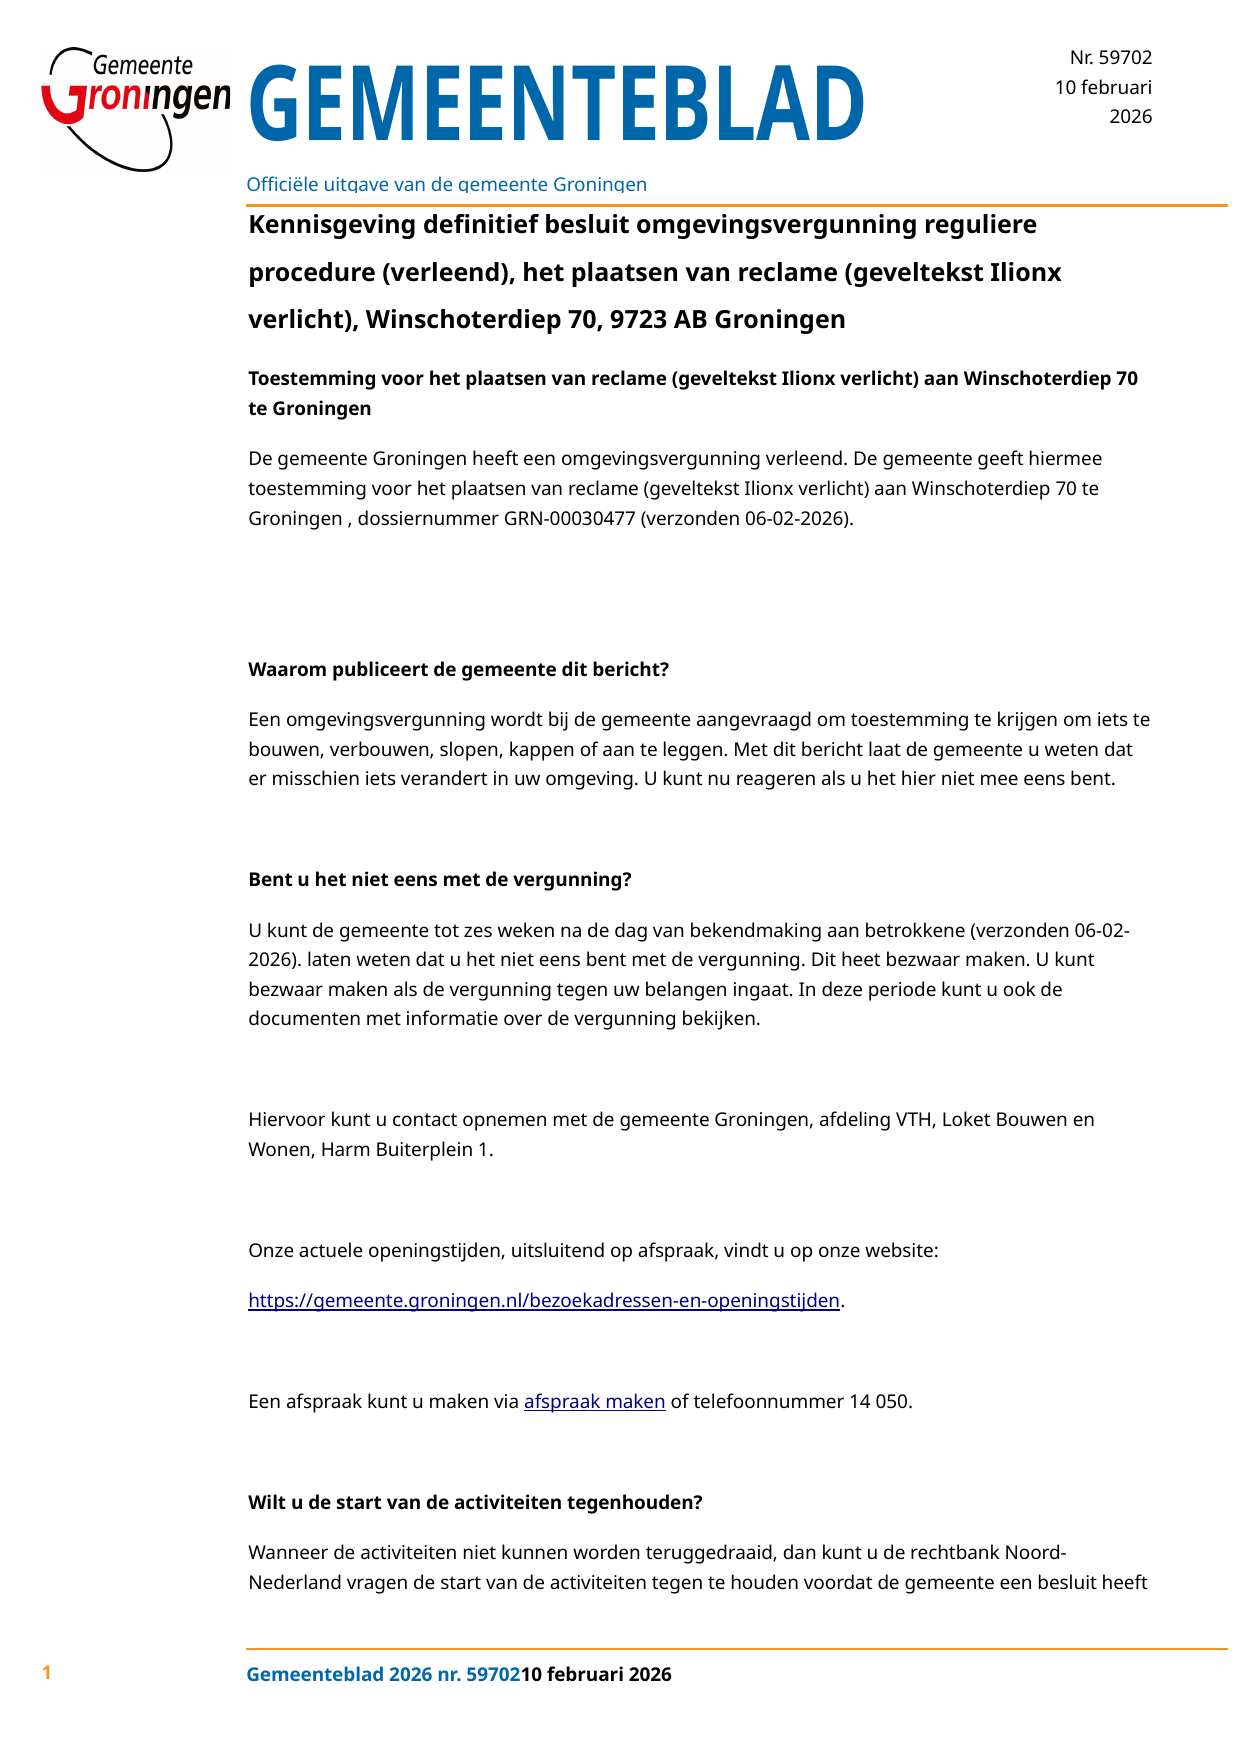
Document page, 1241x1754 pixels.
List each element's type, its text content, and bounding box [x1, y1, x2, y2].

text Onze actuele openingstijden, uitsluitend op afspraak, vindt u op onze website: [248, 1237, 1152, 1262]
text De gemeente Groningen heeft een omgevingsvergunning verleend. De gemeente geeft hiermee toestemming voor het plaatsen van reclame (geveltekst Ilionx verlicht) aan Winschoterdiep 70 te Groningen , dossiernummer GRN-00030477 (verzonden 06-02-2026). [248, 446, 1152, 530]
text Wilt u de start van de activiteiten tegenhouden? [248, 1489, 1152, 1514]
text U kunt de gemeente tot zes weken na de dag van bekendmaking aan betrokkene (verzonden 06-02-2026). laten weten dat u het niet eens bent met de vergunning. Dit heet bezwaar maken. U kunt bezwaar maken als de vergunning tegen uw belangen ingaat. In deze periode kunt u ook de documenten met informatie over de vergunning bekijken. [248, 917, 1152, 1031]
picture [41, 47, 231, 172]
text Waarom publiceert de gemeente dit bericht? [248, 656, 1152, 682]
text Bent u het niet eens met de vergunning? [248, 866, 1152, 892]
text Wanneer de activiteiten niet kunnen worden teruggedraaid, dan kunt u de rechtbank Noord-Nederland vragen de start van de activiteiten tegen te houden voordat de gemeente een besluit heeft [248, 1539, 1152, 1594]
text https://gemeente.groningen.nl/bezoekadressen-en-openingstijden. [248, 1287, 1152, 1313]
text Hiervoor kunt u contact opnemen met de gemeente Groningen, afdeling VTH, Loket Bouwen en Wonen, Harm Buiterplein 1. [248, 1106, 1152, 1162]
text Toestemming voor het plaatsen van reclame (geveltekst Ilionx verlicht) aan Winschoterdiep 70 te Groningen [248, 366, 1152, 421]
text Een omgevingsvergunning wordt bij de gemeente aangevraagd om toestemming te krijgen om iets te bouwen, verbouwen, slopen, kappen of aan te leggen. Met dit bericht laat de gemeente u weten dat er misschien iets verandert in uw omgeving. U kunt nu reageren als u het hier niet mee eens bent. [248, 706, 1152, 791]
text Kennisgeving definitief besluit omgevingsvergunning reguliere procedure (verleend), het plaatsen van reclame (geveltekst Ilionx verlicht), Winschoterdiep 70, 9723 AB Groningen [248, 207, 1152, 336]
text Een afspraak kunt u maken via afspraak maken of telefoonnummer 14 050. [248, 1388, 1152, 1414]
